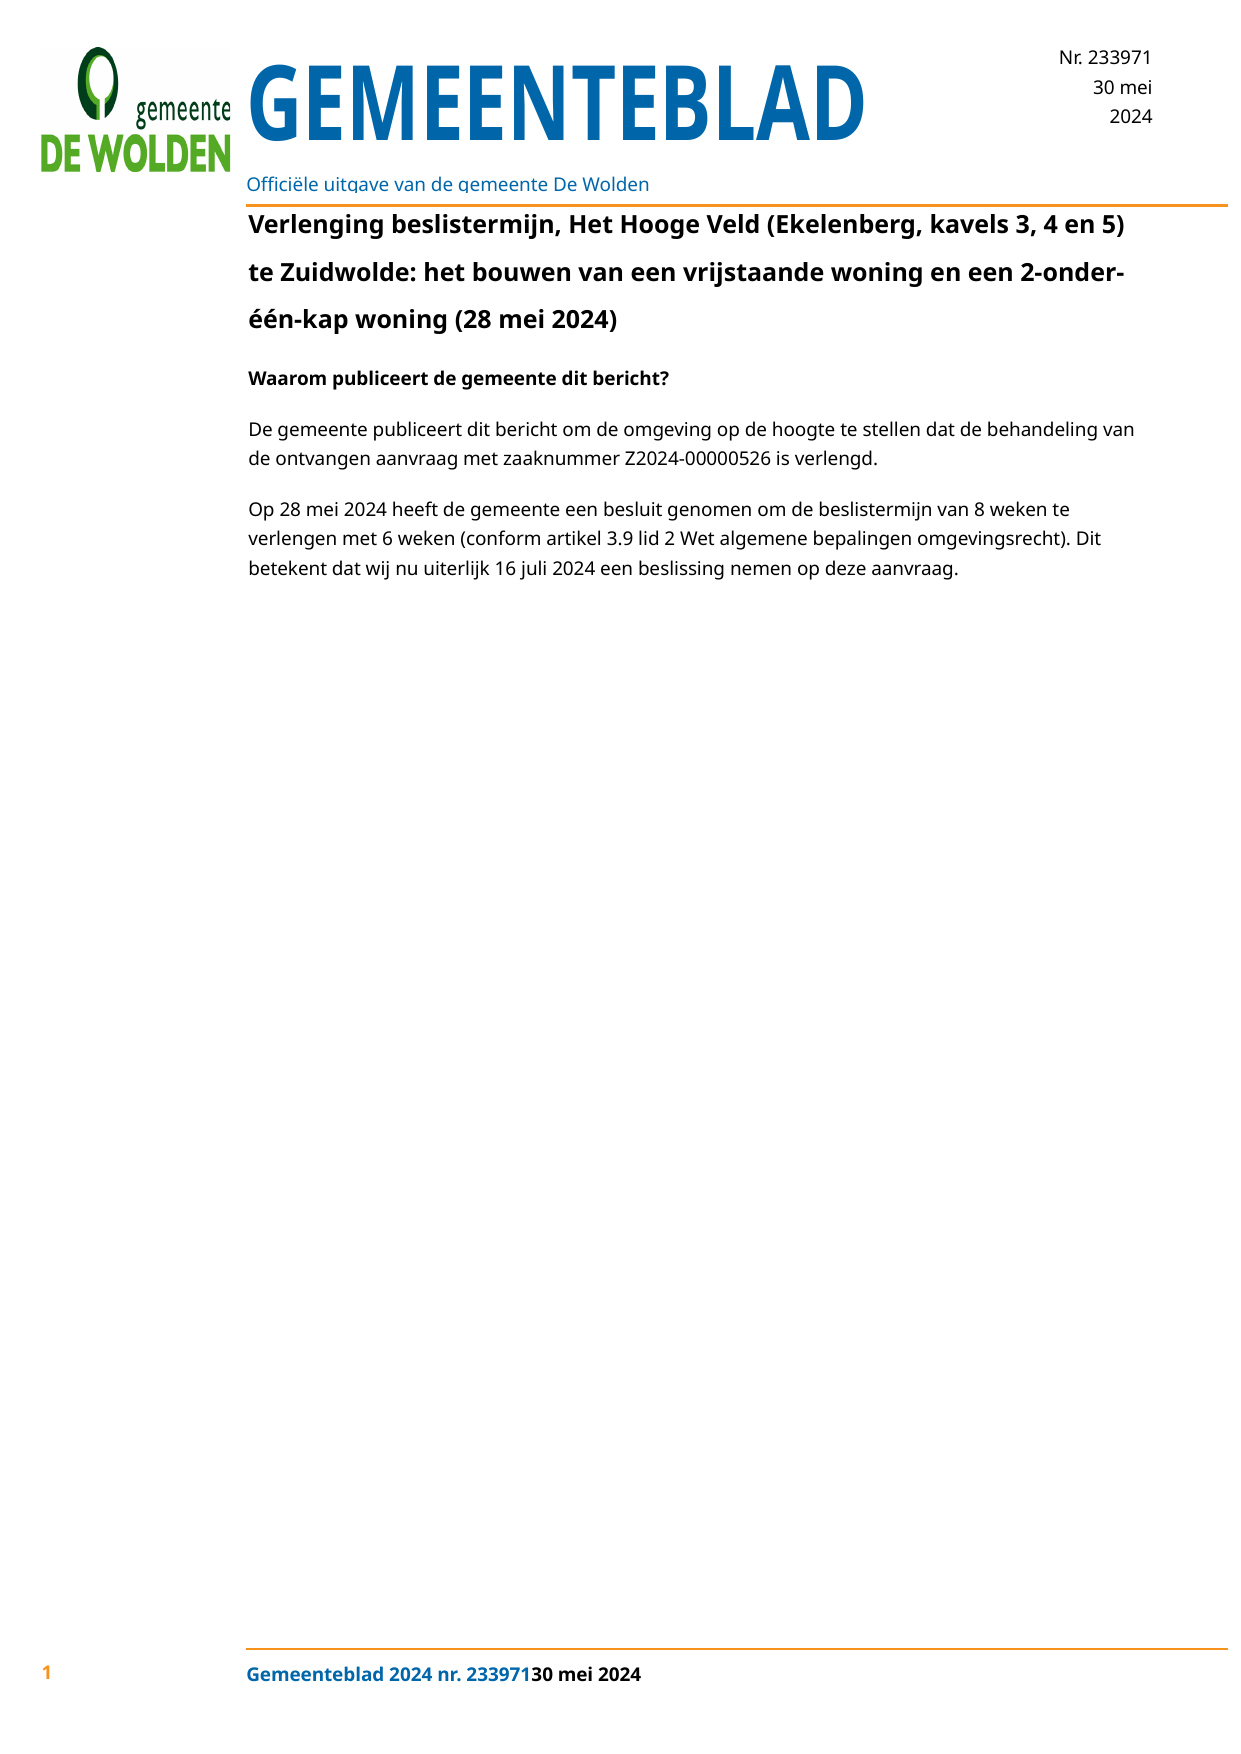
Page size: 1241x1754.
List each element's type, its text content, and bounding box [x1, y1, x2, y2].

text Op 28 mei 2024 heeft de gemeente een besluit genomen om de beslistermijn van 8 weken te verlengen met 6 weken (conform artikel 3.9 lid 2 Wet algemene bepalingen omgevingsrecht). Dit betekent dat wij nu uiterlijk 16 juli 2024 een beslissing nemen op deze aanvraag. [248, 496, 1152, 581]
text Verlenging beslistermijn, Het Hooge Veld (Ekelenberg, kavels 3, 4 en 5) te Zuidwolde: het bouwen van een vrijstaande woning en een 2-onder-één-kap woning (28 mei 2024) [248, 207, 1152, 336]
text Waarom publiceert de gemeente dit bericht? [248, 366, 1152, 391]
text De gemeente publiceert dit bericht om de omgeving op de hoogte te stellen dat de behandeling van de ontvangen aanvraag met zaaknummer Z2024-00000526 is verlengd. [248, 416, 1152, 471]
picture [41, 47, 231, 172]
